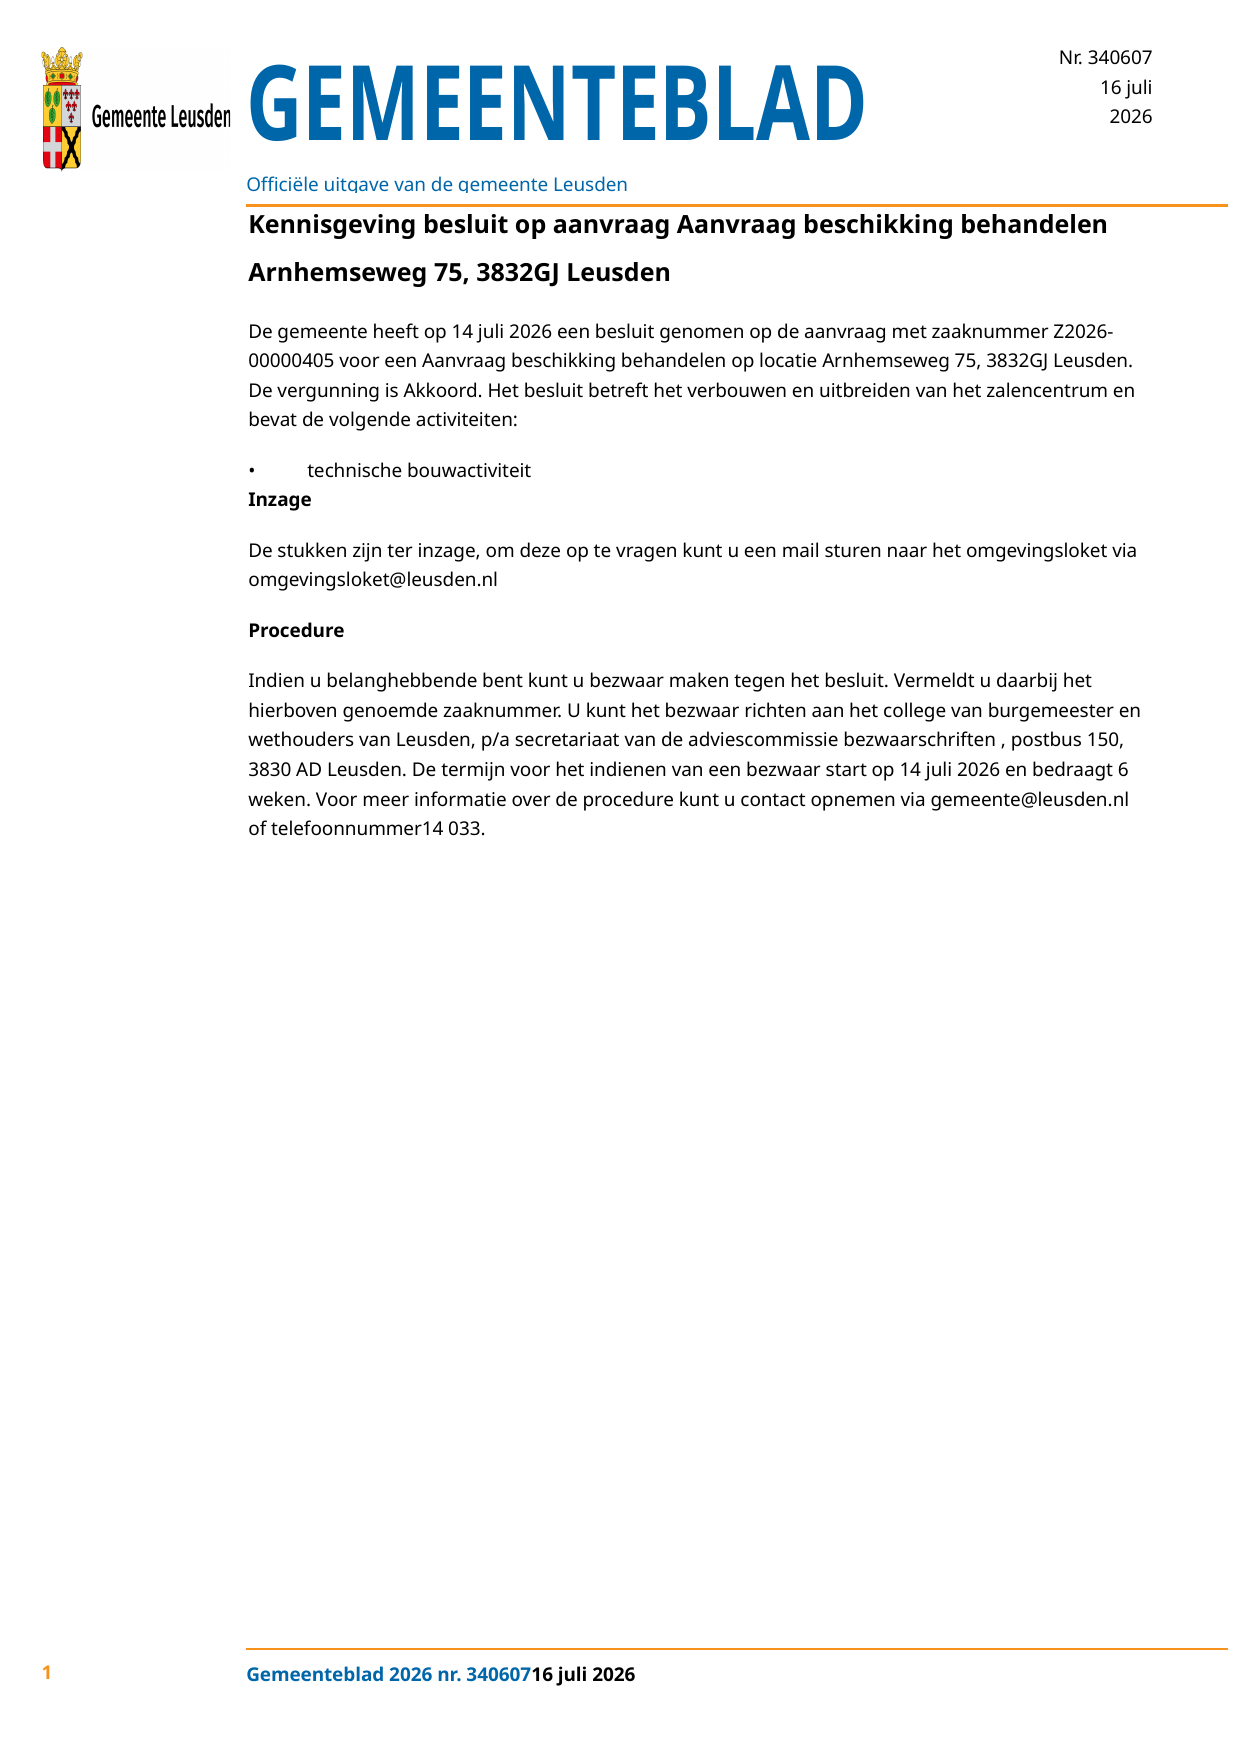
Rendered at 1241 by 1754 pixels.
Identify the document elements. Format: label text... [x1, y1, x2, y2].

text Indien u belanghebbende bent kunt u bezwaar maken tegen het besluit. Vermeldt u daarbij het hierboven genoemde zaaknummer. U kunt het bezwaar richten aan het college van burgemeester en wethouders van Leusden, p/a secretariaat van de adviescommissie bezwaarschriften , postbus 150, 3830 AD Leusden. De termijn voor het indienen van een bezwaar start op 14 juli 2026 en bedraagt 6 weken. Voor meer informatie over de procedure kunt u contact opnemen via gemeente@leusden.nl of telefoonnummer14 033. [248, 667, 1152, 841]
text Inzage [248, 487, 1152, 512]
picture [41, 47, 231, 172]
text Procedure [248, 617, 1152, 643]
text De stukken zijn ter inzage, om deze op te vragen kunt u een mail sturen naar het omgevingsloket via omgevingsloket@leusden.nl [248, 537, 1152, 592]
list technische bouwactiviteit [248, 457, 1152, 483]
text De gemeente heeft op 14 juli 2026 een besluit genomen op de aanvraag met zaaknummer Z2026-00000405 voor een Aanvraag beschikking behandelen op locatie Arnhemseweg 75, 3832GJ Leusden. De vergunning is Akkoord. Het besluit betreft het verbouwen en uitbreiden van het zalencentrum en bevat de volgende activiteiten: [248, 318, 1152, 432]
text Kennisgeving besluit op aanvraag Aanvraag beschikking behandelen Arnhemseweg 75, 3832GJ Leusden [248, 207, 1152, 288]
